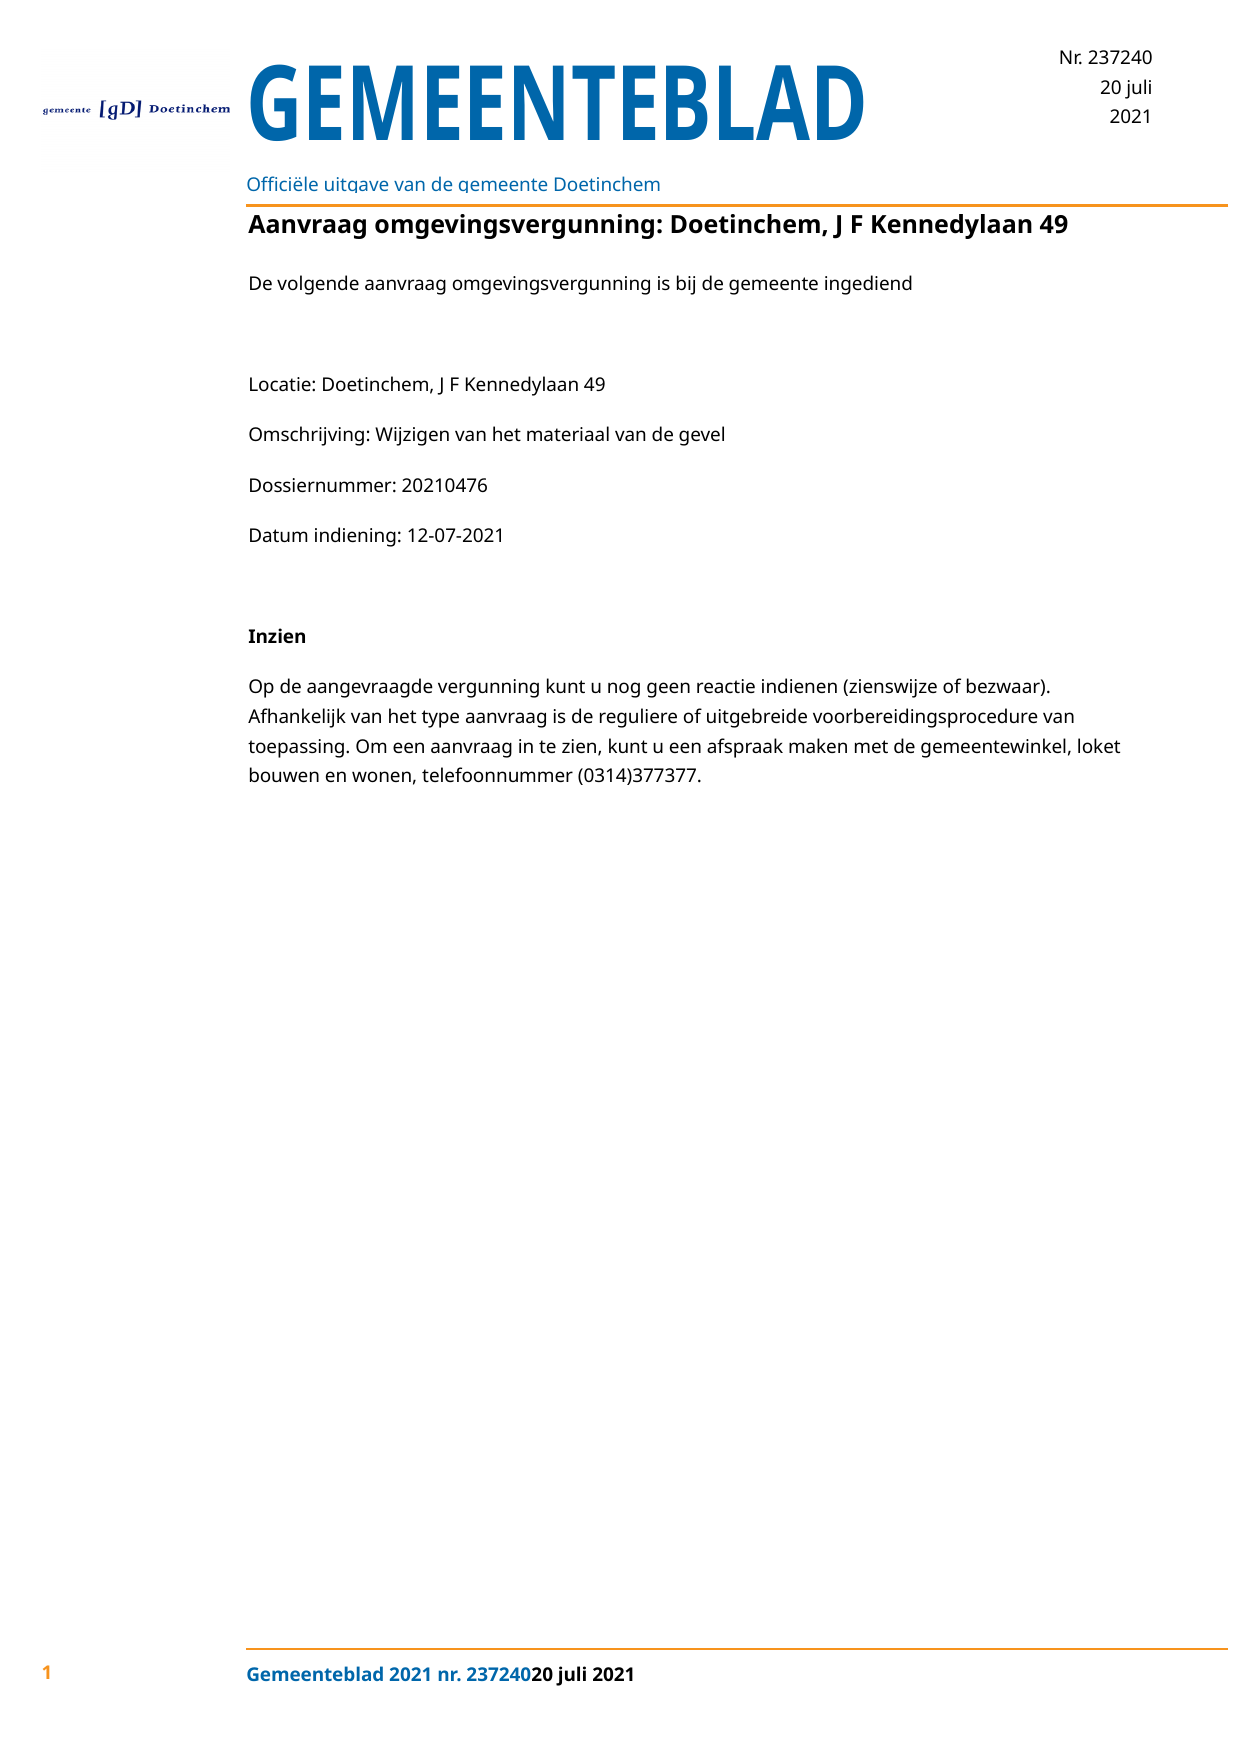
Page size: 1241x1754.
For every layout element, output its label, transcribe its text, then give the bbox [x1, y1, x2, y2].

text Omschrijving: Wijzigen van het materiaal van de gevel [248, 422, 1152, 447]
text Dossiernummer: 20210476 [248, 472, 1152, 498]
text Datum indiening: 12-07-2021 [248, 522, 1152, 548]
text De volgende aanvraag omgevingsvergunning is bij de gemeente ingediend [248, 270, 1152, 296]
text Op de aangevraagde vergunning kunt u nog geen reactie indienen (zienswijze of bezwaar). Afhankelijk van het type aanvraag is de reguliere of uitgebreide voorbereidingsprocedure van toepassing. Om een aanvraag in te zien, kunt u een afspraak maken met de gemeentewinkel, loket bouwen en wonen, telefoonnummer (0314)377377. [248, 674, 1152, 788]
text Inzien [248, 623, 1152, 649]
text Locatie: Doetinchem, J F Kennedylaan 49 [248, 371, 1152, 397]
picture [41, 47, 231, 172]
text Aanvraag omgevingsvergunning: Doetinchem, J F Kennedylaan 49 [248, 207, 1152, 241]
